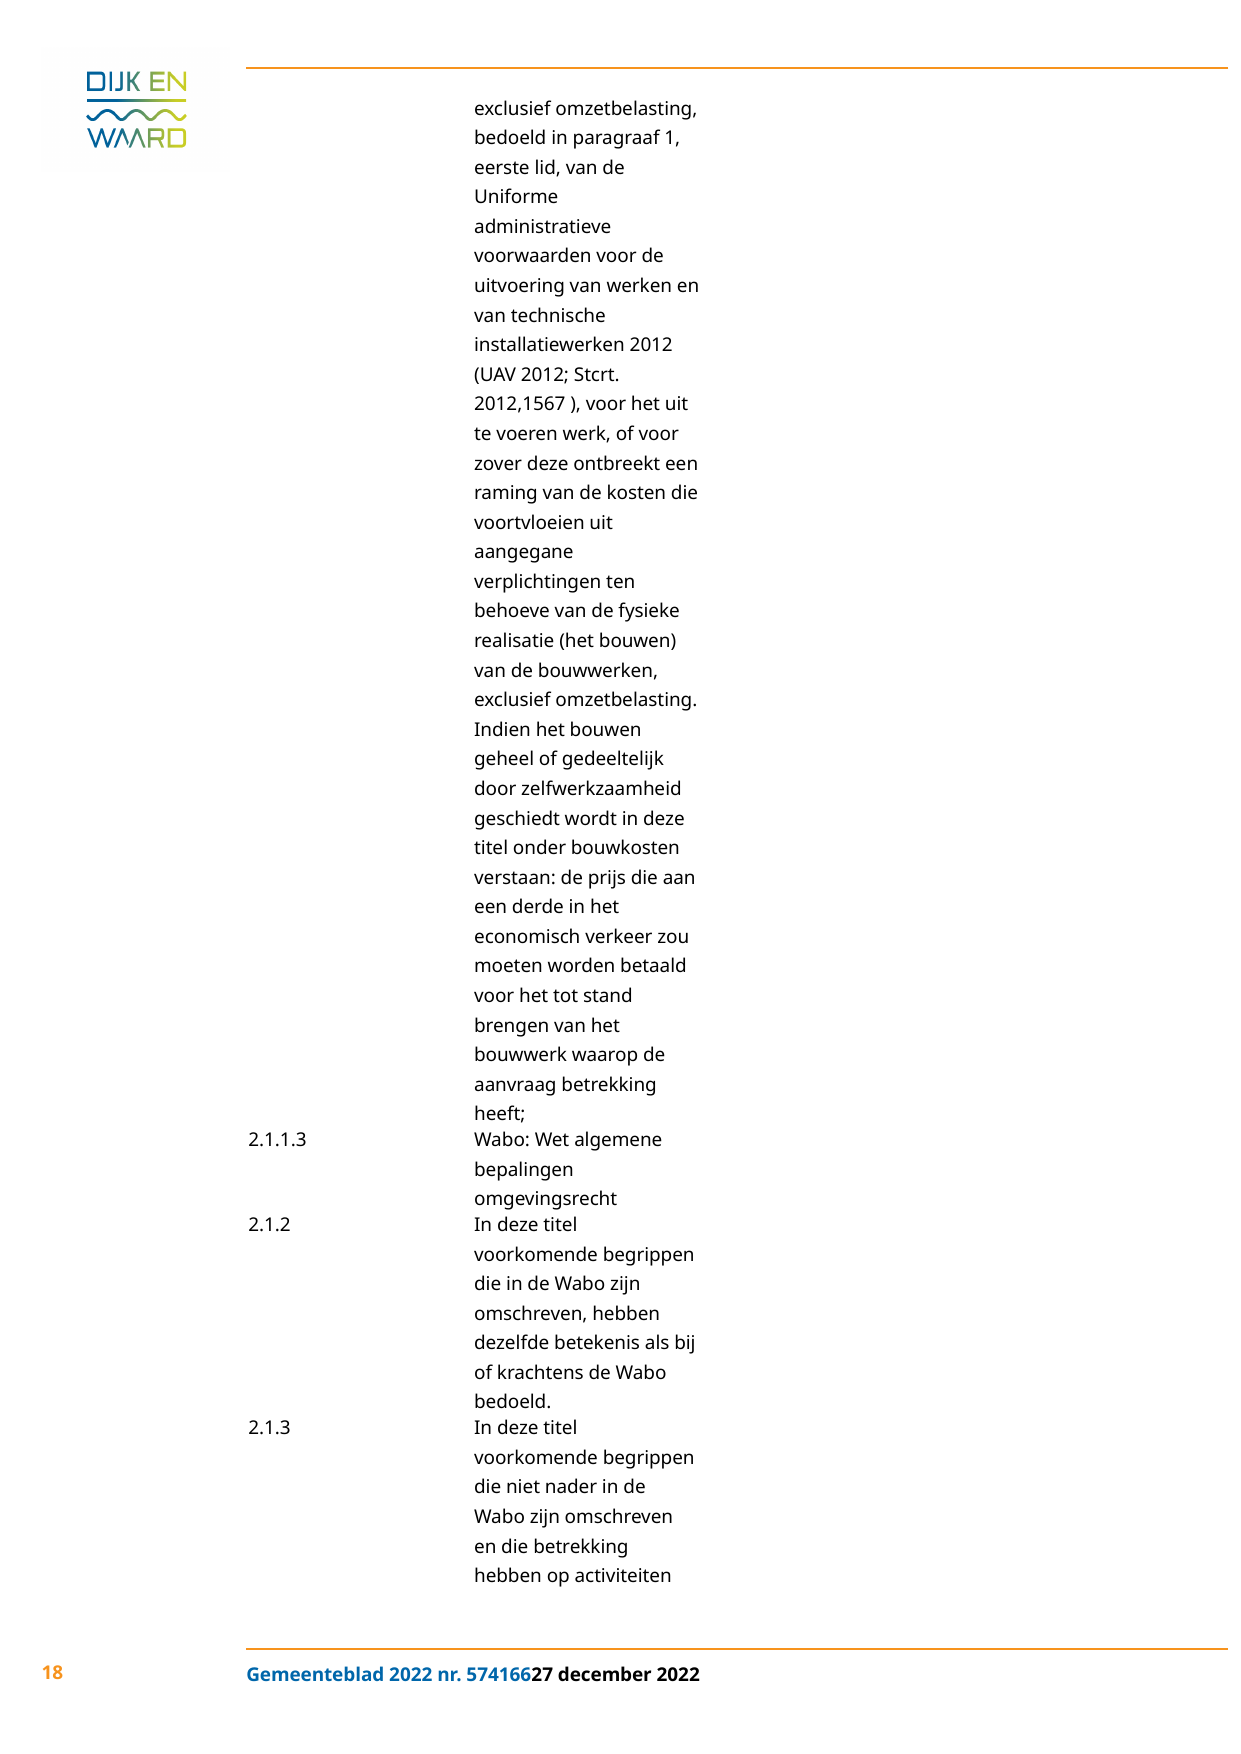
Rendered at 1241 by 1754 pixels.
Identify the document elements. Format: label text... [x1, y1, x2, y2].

table_cell [926, 1415, 1152, 1588]
table_cell 2.1.3 [248, 1415, 474, 1588]
picture [41, 47, 231, 172]
table_cell 2.1.2 [248, 1211, 474, 1414]
table_cell [700, 1415, 926, 1588]
table_cell exclusief omzetbelasting, bedoeld in paragraaf 1, eerste lid, van de Uniforme administratieve voorwaarden voor de uitvoering van werken en van technische installatiewerken 2012 (UAV 2012; Stcrt. 2012,1567 ), voor het uit te voeren werk, of voor zover deze ontbreekt een raming van de kosten die voortvloeien uit aangegane verplichtingen ten behoeve van de fysieke realisatie (het bouwen) van de bouwwerken, exclusief omzetbelasting. Indien het bouwen geheel of gedeeltelijk door zelfwerkzaamheid geschiedt wordt in deze titel onder bouwkosten verstaan: de prijs die aan een derde in het economisch verkeer zou moeten worden betaald voor het tot stand brengen van het bouwwerk waarop de aanvraag betrekking heeft; [474, 95, 700, 1126]
table_cell In deze titel voorkomende begrippen die niet nader in de Wabo zijn omschreven en die betrekking hebben op activiteiten [474, 1415, 700, 1588]
table_cell Wabo: Wet algemene bepalingen omgevingsrecht [474, 1126, 700, 1211]
table_cell [926, 95, 1152, 1126]
table_cell [700, 1211, 926, 1414]
table_cell 2.1.1.3 [248, 1126, 474, 1211]
table_cell [926, 1126, 1152, 1211]
table_cell [248, 95, 474, 1126]
table_cell [926, 1211, 1152, 1414]
table_cell In deze titel voorkomende begrippen die in de Wabo zijn omschreven, hebben dezelfde betekenis als bij of krachtens de Wabo bedoeld. [474, 1211, 700, 1414]
table_cell [700, 95, 926, 1126]
table_cell [700, 1126, 926, 1211]
